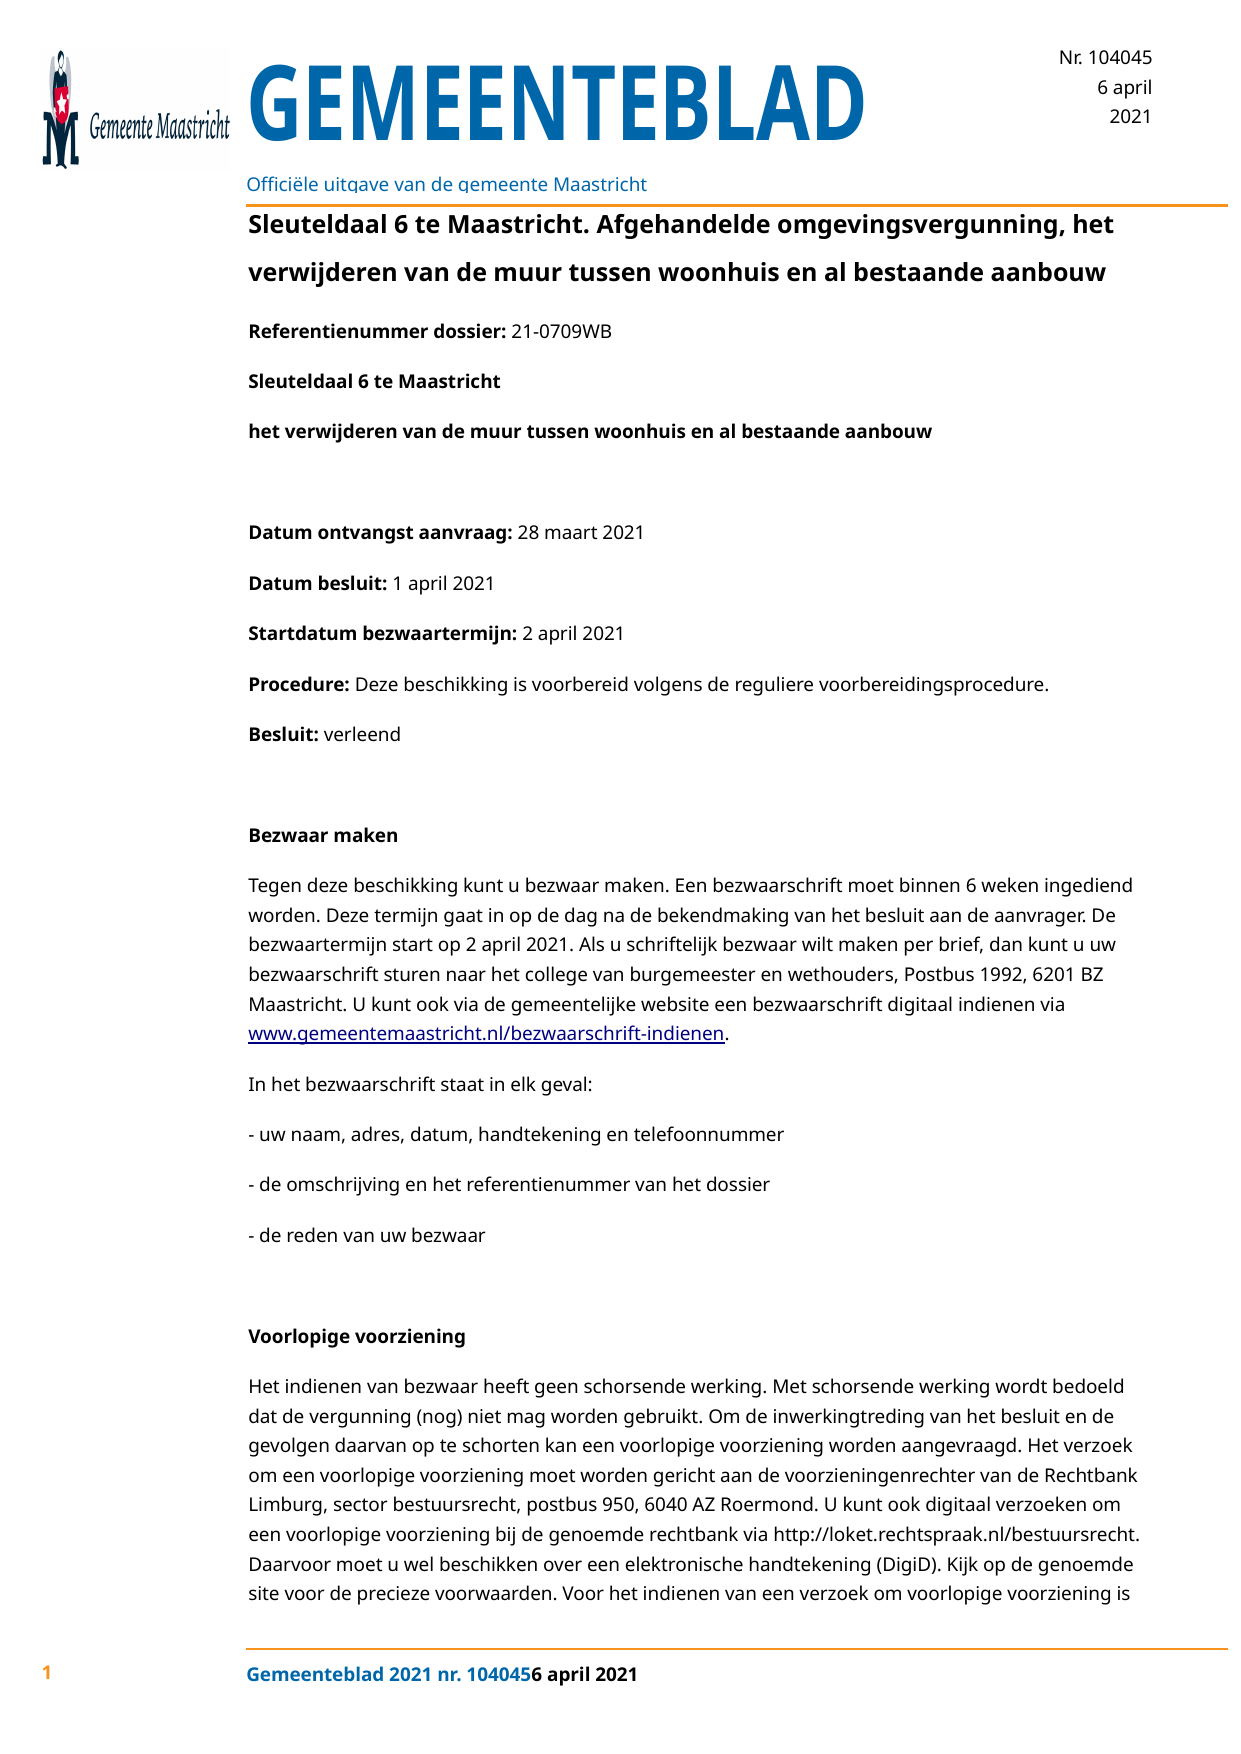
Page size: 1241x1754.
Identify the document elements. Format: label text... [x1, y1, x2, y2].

text Sleuteldaal 6 te Maastricht. Afgehandelde omgevingsvergunning, het verwijderen van de muur tussen woonhuis en al bestaande aanbouw [248, 207, 1152, 288]
text Besluit: verleend [248, 721, 1152, 747]
text Sleuteldaal 6 te Maastricht [248, 368, 1152, 394]
text Procedure: Deze beschikking is voorbereid volgens de reguliere voorbereidingsprocedure. [248, 671, 1152, 697]
text Startdatum bezwaartermijn: 2 april 2021 [248, 620, 1152, 646]
text - de reden van uw bezwaar [248, 1222, 1152, 1248]
text Bezwaar maken [248, 822, 1152, 848]
text het verwijderen van de muur tussen woonhuis en al bestaande aanbouw [248, 419, 1152, 444]
text Voorlopige voorziening [248, 1323, 1152, 1349]
text Referentienummer dossier: 21-0709WB [248, 318, 1152, 344]
text - de omschrijving en het referentienummer van het dossier [248, 1172, 1152, 1197]
text Datum besluit: 1 april 2021 [248, 570, 1152, 596]
text Datum ontvangst aanvraag: 28 maart 2021 [248, 519, 1152, 545]
picture [41, 47, 231, 172]
text In het bezwaarschrift staat in elk geval: [248, 1071, 1152, 1097]
text - uw naam, adres, datum, handtekening en telefoonnummer [248, 1121, 1152, 1147]
text Tegen deze beschikking kunt u bezwaar maken. Een bezwaarschrift moet binnen 6 weken ingediend worden. Deze termijn gaat in op de dag na de bekendmaking van het besluit aan de aanvrager. De bezwaartermijn start op 2 april 2021. Als u schriftelijk bezwaar wilt maken per brief, dan kunt u uw bezwaarschrift sturen naar het college van burgemeester en wethouders, Postbus 1992, 6201 BZ Maastricht. U kunt ook via de gemeentelijke website een bezwaarschrift digitaal indienen via www.gemeentemaastricht.nl/bezwaarschrift-indienen. [248, 872, 1152, 1046]
text Het indienen van bezwaar heeft geen schorsende werking. Met schorsende werking wordt bedoeld dat de vergunning (nog) niet mag worden gebruikt. Om de inwerkingtreding van het besluit en de gevolgen daarvan op te schorten kan een voorlopige voorziening worden aangevraagd. Het verzoek om een voorlopige voorziening moet worden gericht aan de voorzieningenrechter van de Rechtbank Limburg, sector bestuursrecht, postbus 950, 6040 AZ Roermond. U kunt ook digitaal verzoeken om een voorlopige voorziening bij de genoemde rechtbank via http://loket.rechtspraak.nl/bestuursrecht. Daarvoor moet u wel beschikken over een elektronische handtekening (DigiD). Kijk op de genoemde site voor de precieze voorwaarden. Voor het indienen van een verzoek om voorlopige voorziening is [248, 1373, 1152, 1606]
